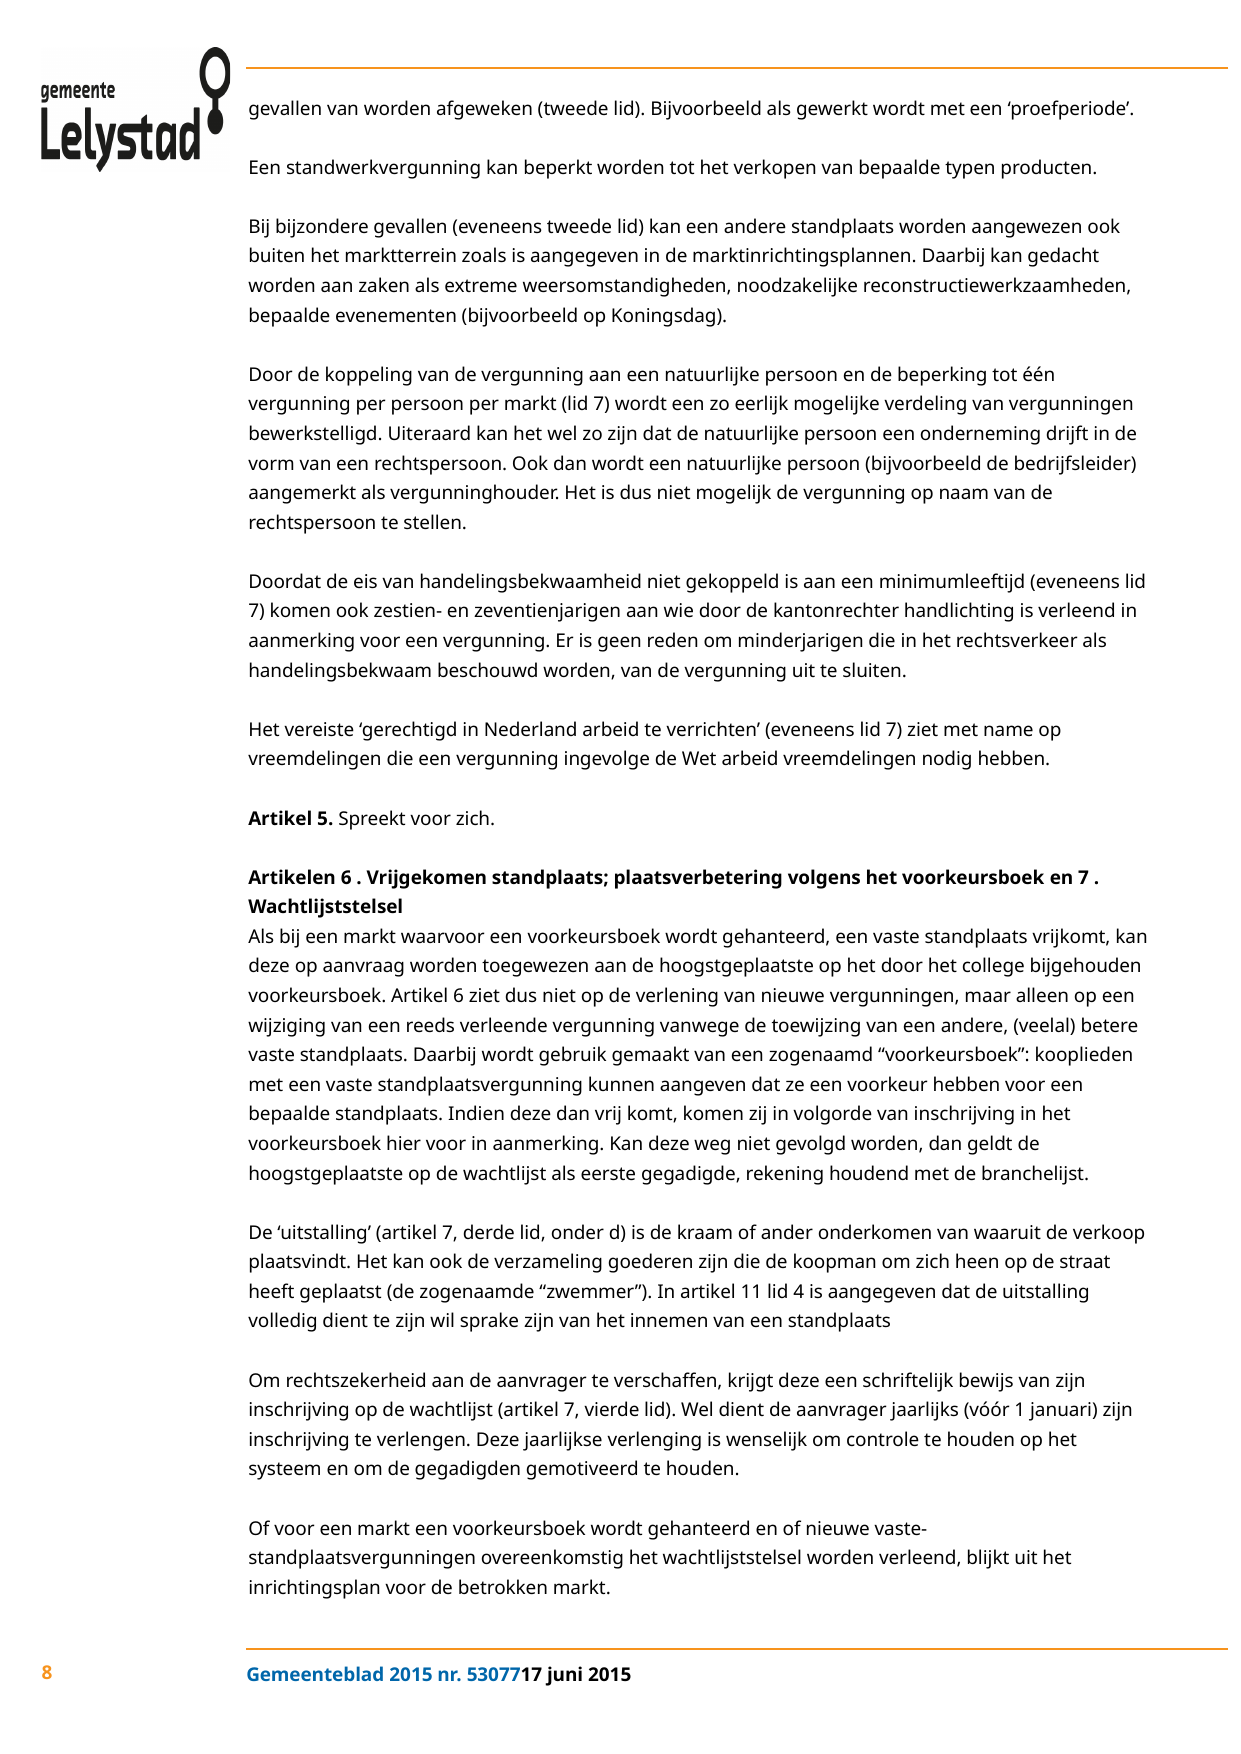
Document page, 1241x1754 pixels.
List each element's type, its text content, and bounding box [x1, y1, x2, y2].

text Artikelen 6 . Vrijgekomen standplaats; plaatsverbetering volgens het voorkeursboek en 7 . Wachtlijststelsel [248, 864, 1152, 919]
text gevallen van worden afgeweken (tweede lid). Bijvoorbeeld als gewerkt wordt met een ‘proefperiode’. [248, 95, 1152, 121]
text Of voor een markt een voorkeursboek wordt gehanteerd en of nieuwe vaste-standplaatsvergunningen overeenkomstig het wachtlijststelsel worden verleend, blijkt uit het inrichtingsplan voor de betrokken markt. [248, 1515, 1152, 1600]
picture [41, 47, 231, 172]
text Bij bijzondere gevallen (eveneens tweede lid) kan een andere standplaats worden aangewezen ook buiten het marktterrein zoals is aangegeven in de marktinrichtingsplannen. Daarbij kan gedacht worden aan zaken als extreme weersomstandigheden, noodzakelijke reconstructiewerkzaamheden, bepaalde evenementen (bijvoorbeeld op Koningsdag). [248, 213, 1152, 328]
text Door de koppeling van de vergunning aan een natuurlijke persoon en de beperking tot één vergunning per persoon per markt (lid 7) wordt een zo eerlijk mogelijke verdeling van vergunningen bewerkstelligd. Uiteraard kan het wel zo zijn dat de natuurlijke persoon een onderneming drijft in de vorm van een rechtspersoon. Ook dan wordt een natuurlijke persoon (bijvoorbeeld de bedrijfsleider) aangemerkt als vergunninghouder. Het is dus niet mogelijk de vergunning op naam van de rechtspersoon te stellen. [248, 361, 1152, 535]
text Een standwerkvergunning kan beperkt worden tot het verkopen van bepaalde typen producten. [248, 154, 1152, 180]
text Doordat de eis van handelingsbekwaamheid niet gekoppeld is aan een minimumleeftijd (eveneens lid 7) komen ook zestien- en zeventienjarigen aan wie door de kantonrechter handlichting is verleend in aanmerking voor een vergunning. Er is geen reden om minderjarigen die in het rechtsverkeer als handelingsbekwaam beschouwd worden, van de vergunning uit te sluiten. [248, 568, 1152, 683]
text Als bij een markt waarvoor een voorkeursboek wordt gehanteerd, een vaste standplaats vrijkomt, kan deze op aanvraag worden toegewezen aan de hoogstgeplaatste op het door het college bijgehouden voorkeursboek. Artikel 6 ziet dus niet op de verlening van nieuwe vergunningen, maar alleen op een wijziging van een reeds verleende vergunning vanwege de toewijzing van een andere, (veelal) betere vaste standplaats. Daarbij wordt gebruik gemaakt van een zogenaamd “voorkeursboek”: kooplieden met een vaste standplaatsvergunning kunnen aangeven dat ze een voorkeur hebben voor een bepaalde standplaats. Indien deze dan vrij komt, komen zij in volgorde van inschrijving in het voorkeursboek hier voor in aanmerking. Kan deze weg niet gevolgd worden, dan geldt de hoogstgeplaatste op de wachtlijst als eerste gegadigde, rekening houdend met de branchelijst. [248, 923, 1152, 1186]
text Om rechtszekerheid aan de aanvrager te verschaffen, krijgt deze een schriftelijk bewijs van zijn inschrijving op de wachtlijst (artikel 7, vierde lid). Wel dient de aanvrager jaarlijks (vóór 1 januari) zijn inschrijving te verlengen. Deze jaarlijkse verlenging is wenselijk om controle te houden op het systeem en om de gegadigden gemotiveerd te houden. [248, 1367, 1152, 1481]
text Artikel 5. Spreekt voor zich. [248, 805, 1152, 831]
text De ‘uitstalling’ (artikel 7, derde lid, onder d) is de kraam of ander onderkomen van waaruit de verkoop plaatsvindt. Het kan ook de verzameling goederen zijn die de koopman om zich heen op de straat heeft geplaatst (de zogenaamde “zwemmer”). In artikel 11 lid 4 is aangegeven dat de uitstalling volledig dient te zijn wil sprake zijn van het innemen van een standplaats [248, 1219, 1152, 1333]
text Het vereiste ‘gerechtigd in Nederland arbeid te verrichten’ (eveneens lid 7) ziet met name op vreemdelingen die een vergunning ingevolge de Wet arbeid vreemdelingen nodig hebben. [248, 716, 1152, 771]
